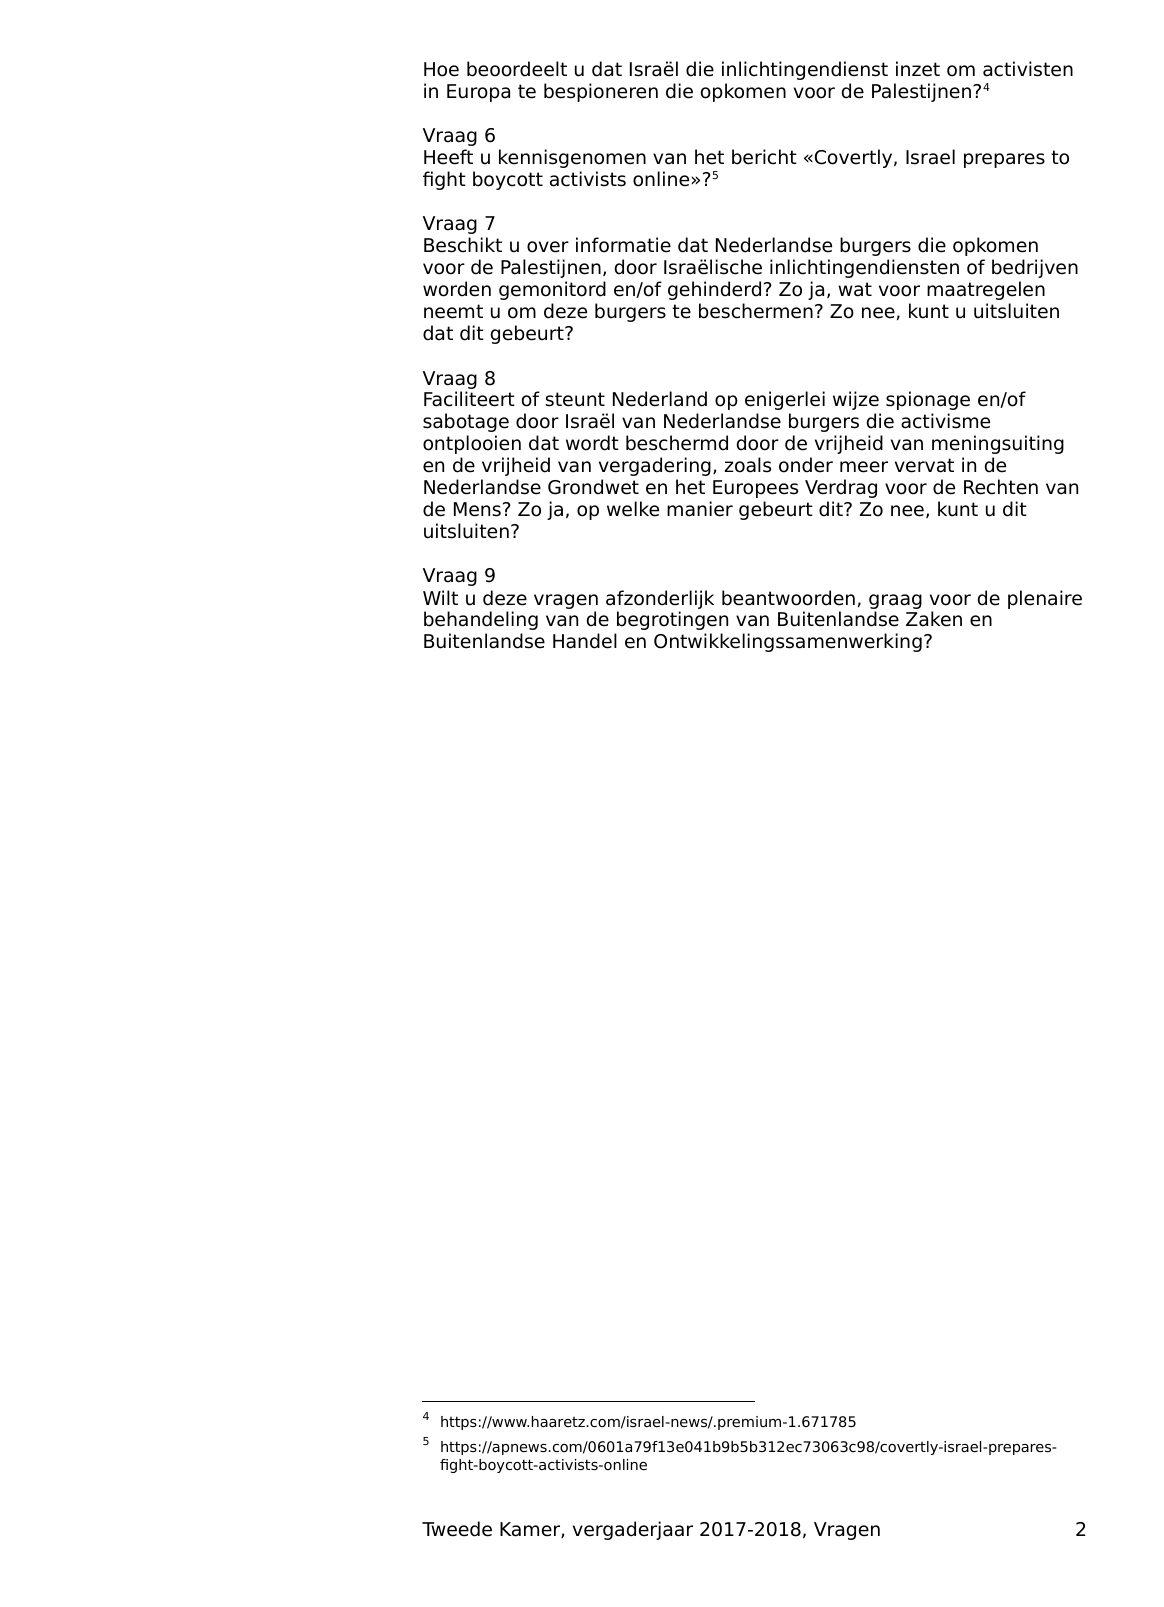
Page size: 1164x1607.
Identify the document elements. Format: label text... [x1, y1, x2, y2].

text Faciliteert of steunt Nederland op enigerlei wijze spionage en/of sabotage door Israël van Nederlandse burgers die activisme ontplooien dat wordt beschermd door de vrijheid van meningsuiting en de vrijheid van vergadering, zoals onder meer vervat in de Nederlandse Grondwet en het Europees Verdrag voor de Rechten van de Mens? Zo ja, op welke manier gebeurt dit? Zo nee, kunt u dit uitsluiten? [422, 389, 1087, 543]
text Hoe beoordeelt u dat Israël die inlichtingendienst inzet om activisten in Europa te bespioneren die opkomen voor de Palestijnen? [422, 59, 1087, 103]
text Heeft u kennisgenomen van het bericht «Covertly, Israel prepares to fight boycott activists online»? [422, 147, 1087, 191]
text https://apnews.com/0601a79f13e041b9b5b312ec73063c98/covertly-israel-prepares-fight-boycott-activists-online [422, 1435, 1087, 1474]
text Wilt u deze vragen afzonderlijk beantwoorden, graag voor de plenaire behandeling van de begrotingen van Buitenlandse Zaken en Buitenlandse Handel en Ontwikkelingssamenwerking? [422, 587, 1087, 653]
text Beschikt u over informatie dat Nederlandse burgers die opkomen voor de Palestijnen, door Israëlische inlichtingendiensten of bedrijven worden gemonitord en/of gehinderd? Zo ja, wat voor maatregelen neemt u om deze burgers te beschermen? Zo nee, kunt u uitsluiten dat dit gebeurt? [422, 235, 1087, 345]
text https://www.haaretz.com/israel-news/.premium-1.671785 [422, 1410, 1087, 1432]
text Vraag 8 [422, 367, 1087, 389]
text Vraag 6 [422, 125, 1087, 147]
text Vraag 9 [422, 565, 1087, 587]
text Vraag 7 [422, 213, 1087, 235]
